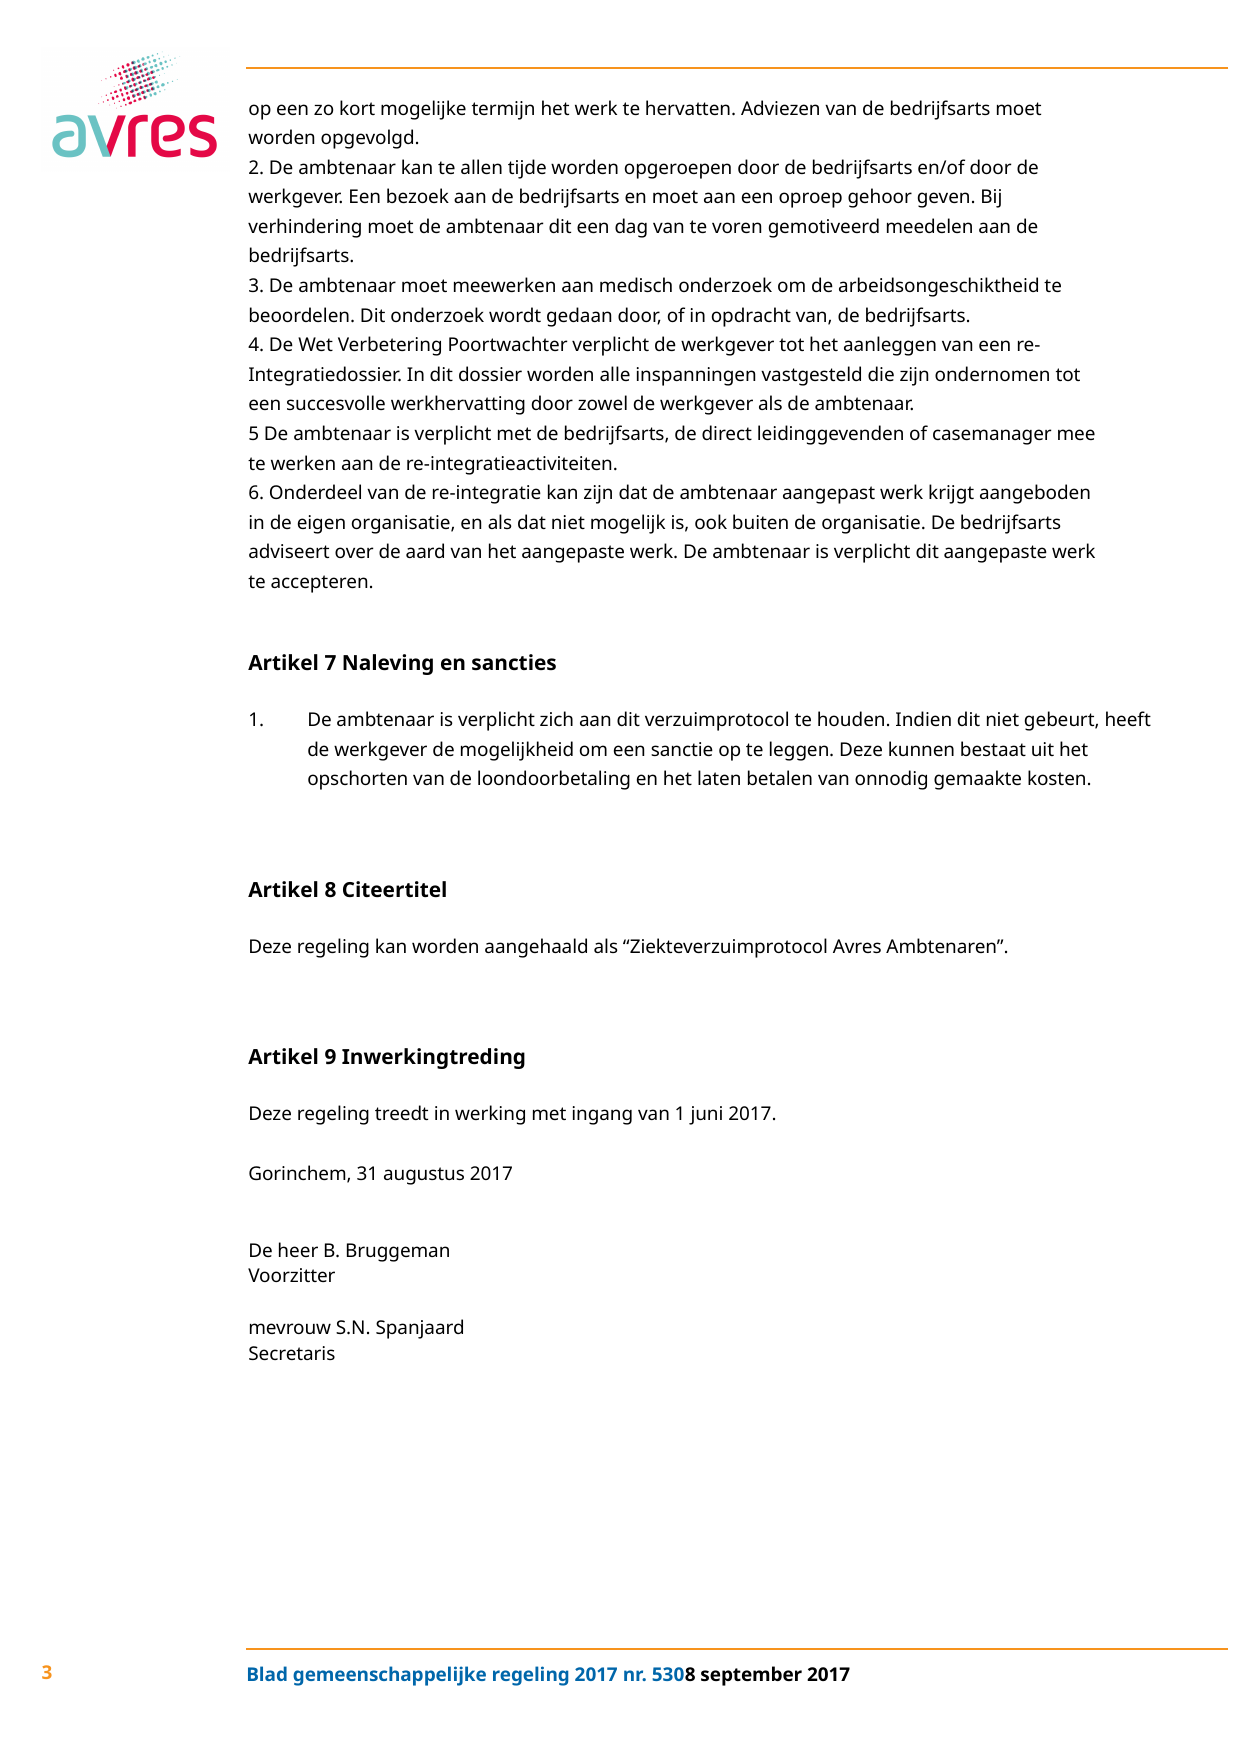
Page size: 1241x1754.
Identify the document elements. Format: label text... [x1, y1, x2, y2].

text 2. De ambtenaar kan te allen tijde worden opgeroepen door de bedrijfsarts en/of door de [248, 154, 1152, 180]
picture [41, 47, 231, 172]
text Secretaris [248, 1340, 1152, 1366]
text 5 De ambtenaar is verplicht met de bedrijfsarts, de direct leidinggevenden of casemanager mee [248, 420, 1152, 446]
text Deze regeling kan worden aangehaald als “Ziekteverzuimprotocol Avres Ambtenaren”. [248, 933, 1152, 959]
text op een zo kort mogelijke termijn het werk te hervatten. Adviezen van de bedrijfsarts moet [248, 95, 1152, 121]
text een succesvolle werkhervatting door zowel de werkgever als de ambtenaar. [248, 391, 1152, 416]
text 4. De Wet Verbetering Poortwachter verplicht de werkgever tot het aanleggen van een re- [248, 331, 1152, 357]
text Artikel 9 Inwerkingtreding [248, 1042, 1152, 1071]
text te accepteren. [248, 568, 1152, 594]
text Deze regeling treedt in werking met ingang van 1 juni 2017. [248, 1101, 1152, 1126]
list De ambtenaar is verplicht zich aan dit verzuimprotocol te houden. Indien dit niet gebeurt, heeft de werkgever de mogelijkheid om een sanctie op te leggen. Deze kunnen bestaat uit het opschorten van de loondoorbetaling en het laten betalen van onnodig gemaakte kosten. [248, 706, 1152, 791]
text worden opgevolgd. [248, 124, 1152, 150]
text te werken aan de re-integratieactiviteiten. [248, 450, 1152, 476]
text in de eigen organisatie, en als dat niet mogelijk is, ook buiten de organisatie. De bedrijfsarts [248, 509, 1152, 535]
text Voorzitter [248, 1263, 1152, 1288]
text Integratiedossier. In dit dossier worden alle inspanningen vastgesteld die zijn ondernomen tot [248, 361, 1152, 387]
text Artikel 7 Naleving en sancties [248, 648, 1152, 677]
text verhindering moet de ambtenaar dit een dag van te voren gemotiveerd meedelen aan de [248, 213, 1152, 239]
text 6. Onderdeel van de re-integratie kan zijn dat de ambtenaar aangepast werk krijgt aangeboden [248, 479, 1152, 505]
text De heer B. Bruggeman [248, 1237, 1152, 1263]
text mevrouw S.N. Spanjaard [248, 1314, 1152, 1340]
text beoordelen. Dit onderzoek wordt gedaan door, of in opdracht van, de bedrijfsarts. [248, 302, 1152, 328]
text adviseert over de aard van het aangepaste werk. De ambtenaar is verplicht dit aangepaste werk [248, 538, 1152, 564]
text bedrijfsarts. [248, 243, 1152, 268]
text 3. De ambtenaar moet meewerken aan medisch onderzoek om de arbeidsongeschiktheid te [248, 272, 1152, 298]
text Gorinchem, 31 augustus 2017 [248, 1160, 1152, 1185]
text werkgever. Een bezoek aan de bedrijfsarts en moet aan een oproep gehoor geven. Bij [248, 183, 1152, 209]
text Artikel 8 Citeertitel [248, 875, 1152, 903]
